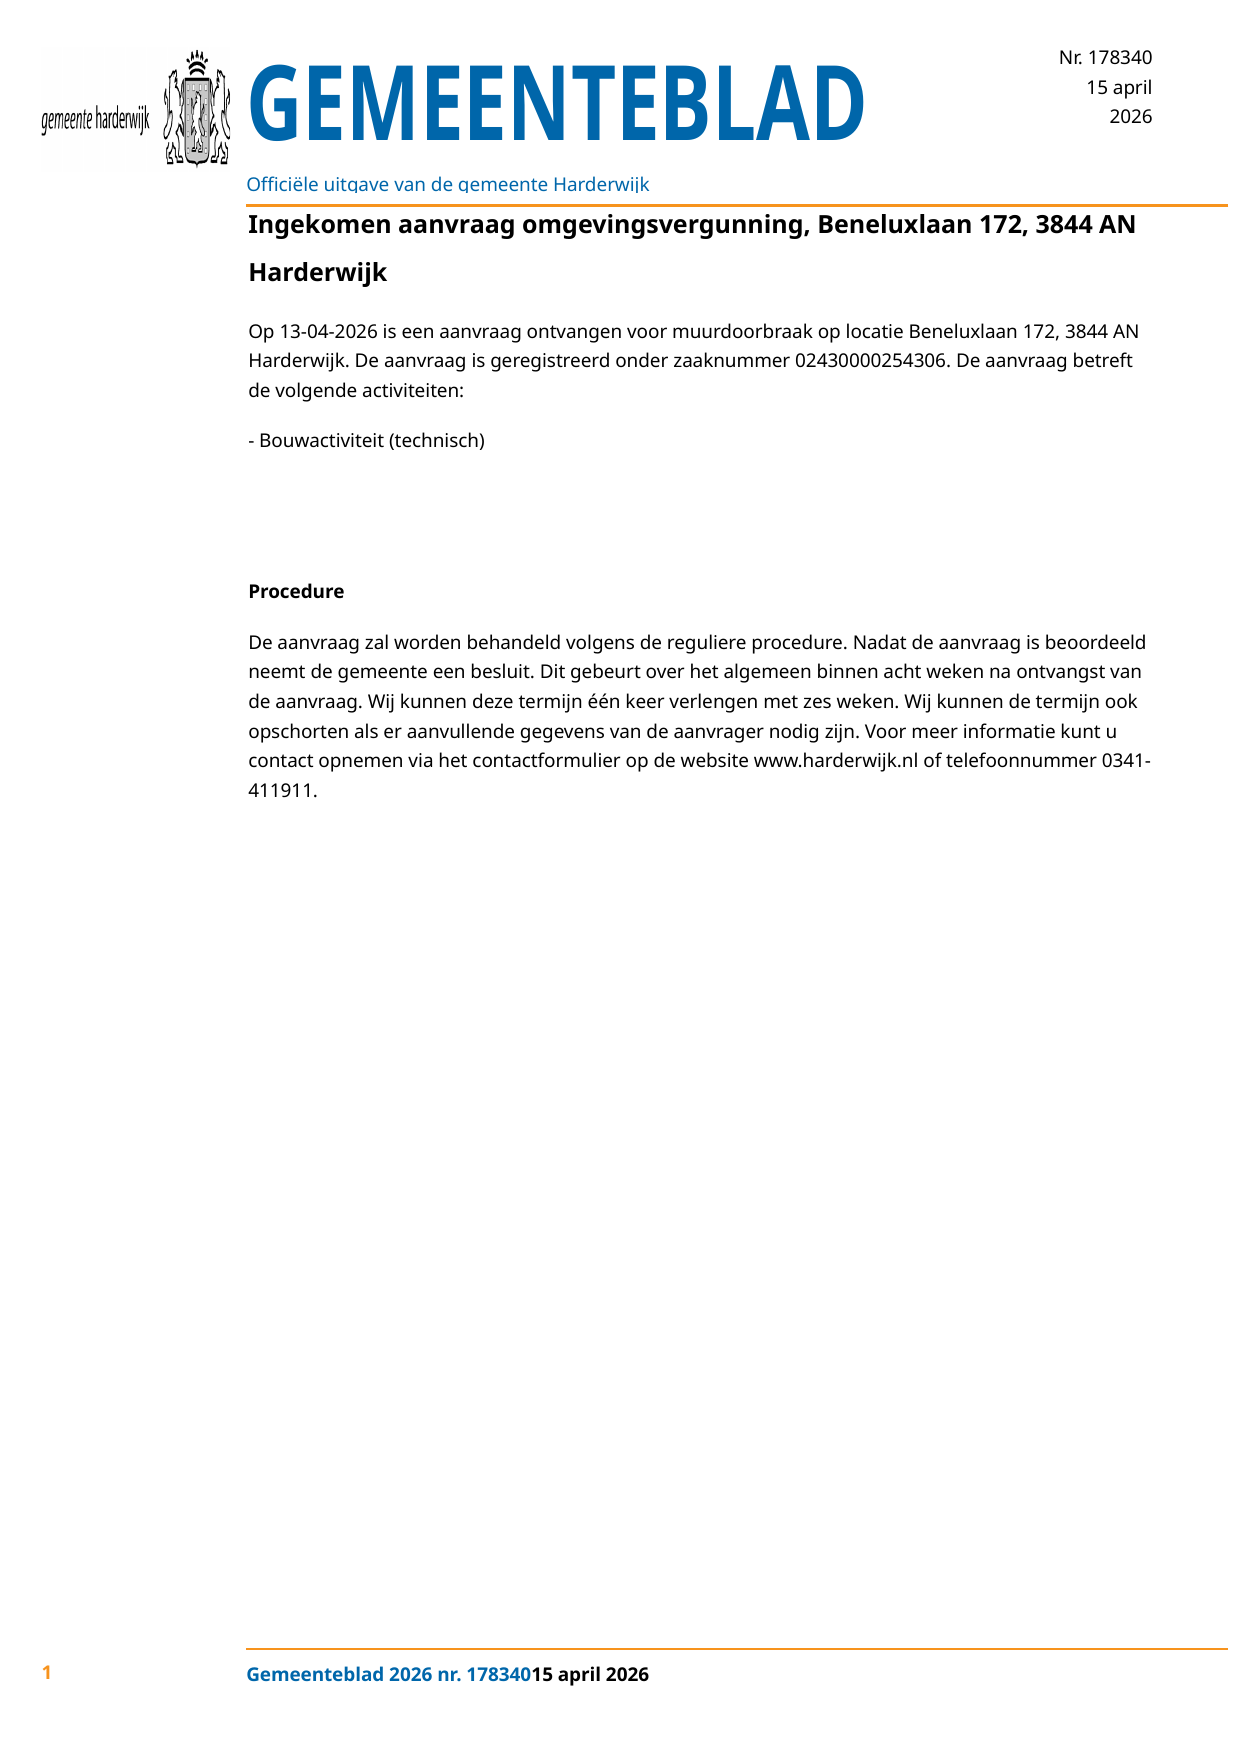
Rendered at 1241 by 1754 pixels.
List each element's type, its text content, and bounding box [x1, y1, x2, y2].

text Procedure [248, 579, 1152, 604]
text Op 13-04-2026 is een aanvraag ontvangen voor muurdoorbraak op locatie Beneluxlaan 172, 3844 AN Harderwijk. De aanvraag is geregistreerd onder zaaknummer 02430000254306. De aanvraag betreft de volgende activiteiten: [248, 318, 1152, 403]
text Ingekomen aanvraag omgevingsvergunning, Beneluxlaan 172, 3844 AN Harderwijk [248, 207, 1152, 288]
text - Bouwactiviteit (technisch) [248, 427, 1152, 453]
text De aanvraag zal worden behandeld volgens de reguliere procedure. Nadat de aanvraag is beoordeeld neemt de gemeente een besluit. Dit gebeurt over het algemeen binnen acht weken na ontvangst van de aanvraag. Wij kunnen deze termijn één keer verlengen met zes weken. Wij kunnen de termijn ook opschorten als er aanvullende gegevens van de aanvrager nodig zijn. Voor meer informatie kunt u contact opnemen via het contactformulier op de website www.harderwijk.nl of telefoonnummer 0341-411911. [248, 629, 1152, 803]
picture [41, 47, 231, 172]
